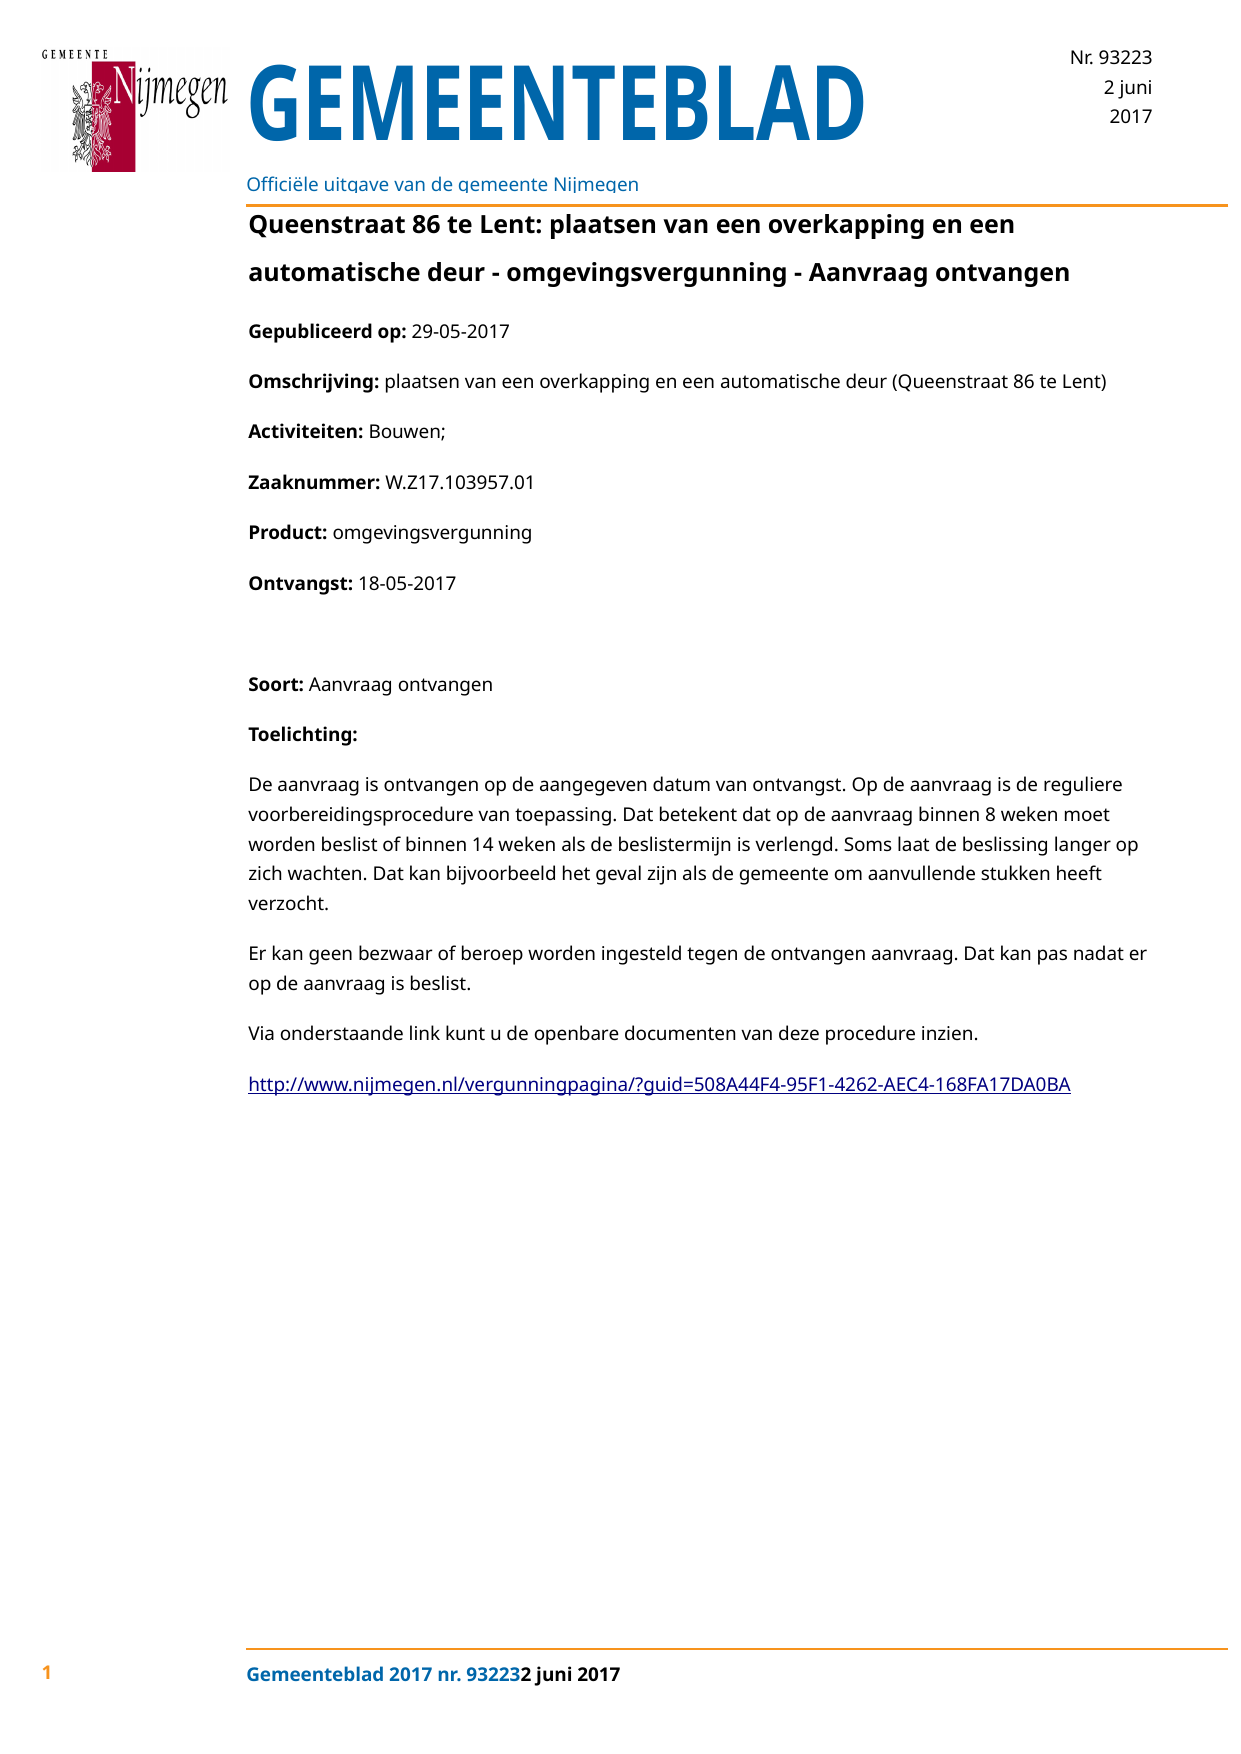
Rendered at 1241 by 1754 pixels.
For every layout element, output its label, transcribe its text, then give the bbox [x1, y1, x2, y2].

text Soort: Aanvraag ontvangen [248, 671, 1152, 697]
text Omschrijving: plaatsen van een overkapping en een automatische deur (Queenstraat 86 te Lent) [248, 368, 1152, 394]
text http://www.nijmegen.nl/vergunningpagina/?guid=508A44F4-95F1-4262-AEC4-168FA17DA0BA [248, 1071, 1152, 1097]
text Queenstraat 86 te Lent: plaatsen van een overkapping en een automatische deur - omgevingsvergunning - Aanvraag ontvangen [248, 207, 1152, 288]
text Zaaknummer: W.Z17.103957.01 [248, 469, 1152, 495]
text Er kan geen bezwaar of beroep worden ingesteld tegen de ontvangen aanvraag. Dat kan pas nadat er op de aanvraag is beslist. [248, 940, 1152, 996]
text De aanvraag is ontvangen op de aangegeven datum van ontvangst. Op de aanvraag is de reguliere voorbereidingsprocedure van toepassing. Dat betekent dat op de aanvraag binnen 8 weken moet worden beslist of binnen 14 weken als de beslistermijn is verlengd. Soms laat de beslissing langer op zich wachten. Dat kan bijvoorbeeld het geval zijn als de gemeente om aanvullende stukken heeft verzocht. [248, 772, 1152, 916]
text Toelichting: [248, 721, 1152, 747]
picture [41, 47, 231, 172]
text Ontvangst: 18-05-2017 [248, 570, 1152, 596]
text Gepubliceerd op: 29-05-2017 [248, 318, 1152, 344]
text Product: omgevingsvergunning [248, 519, 1152, 545]
text Via onderstaande link kunt u de openbare documenten van deze procedure inzien. [248, 1020, 1152, 1046]
text Activiteiten: Bouwen; [248, 419, 1152, 444]
